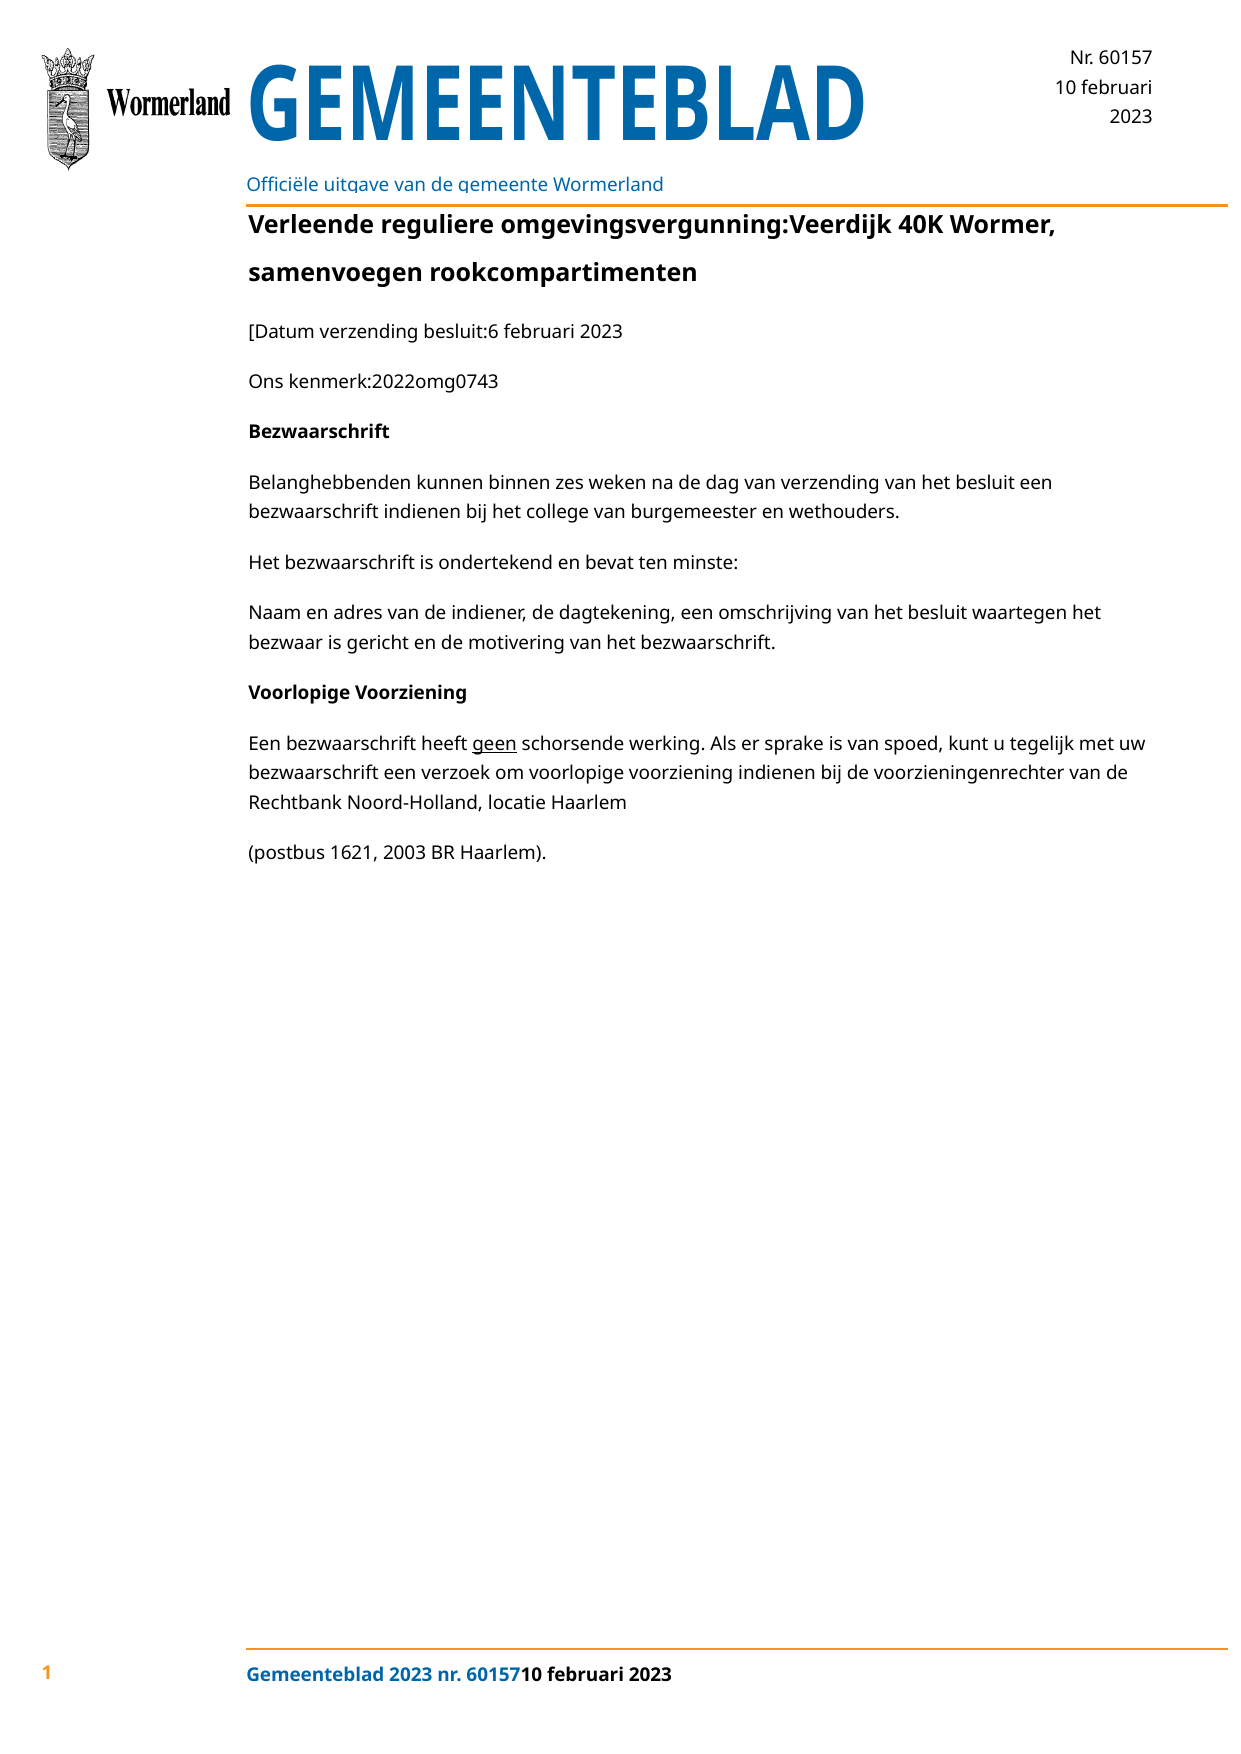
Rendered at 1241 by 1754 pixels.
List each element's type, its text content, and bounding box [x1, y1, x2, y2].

text (postbus 1621, 2003 BR Haarlem). [248, 839, 1152, 865]
text Ons kenmerk:2022omg0743 [248, 368, 1152, 394]
text Naam en adres van de indiener, de dagtekening, een omschrijving van het besluit waartegen het bezwaar is gericht en de motivering van het bezwaarschrift. [248, 599, 1152, 655]
text Een bezwaarschrift heeft geen schorsende werking. Als er sprake is van spoed, kunt u tegelijk met uw bezwaarschrift een verzoek om voorlopige voorziening indienen bij de voorzieningenrechter van de Rechtbank Noord-Holland, locatie Haarlem [248, 730, 1152, 815]
text Bezwaarschrift [248, 419, 1152, 444]
text Verleende reguliere omgevingsvergunning:Veerdijk 40K Wormer, samenvoegen rookcompartimenten [248, 207, 1152, 288]
text Het bezwaarschrift is ondertekend en bevat ten minste: [248, 549, 1152, 575]
text Voorlopige Voorziening [248, 679, 1152, 705]
picture [41, 47, 231, 172]
text Belanghebbenden kunnen binnen zes weken na de dag van verzending van het besluit een bezwaarschrift indienen bij het college van burgemeester en wethouders. [248, 469, 1152, 524]
text [Datum verzending besluit:6 februari 2023 [248, 318, 1152, 344]
